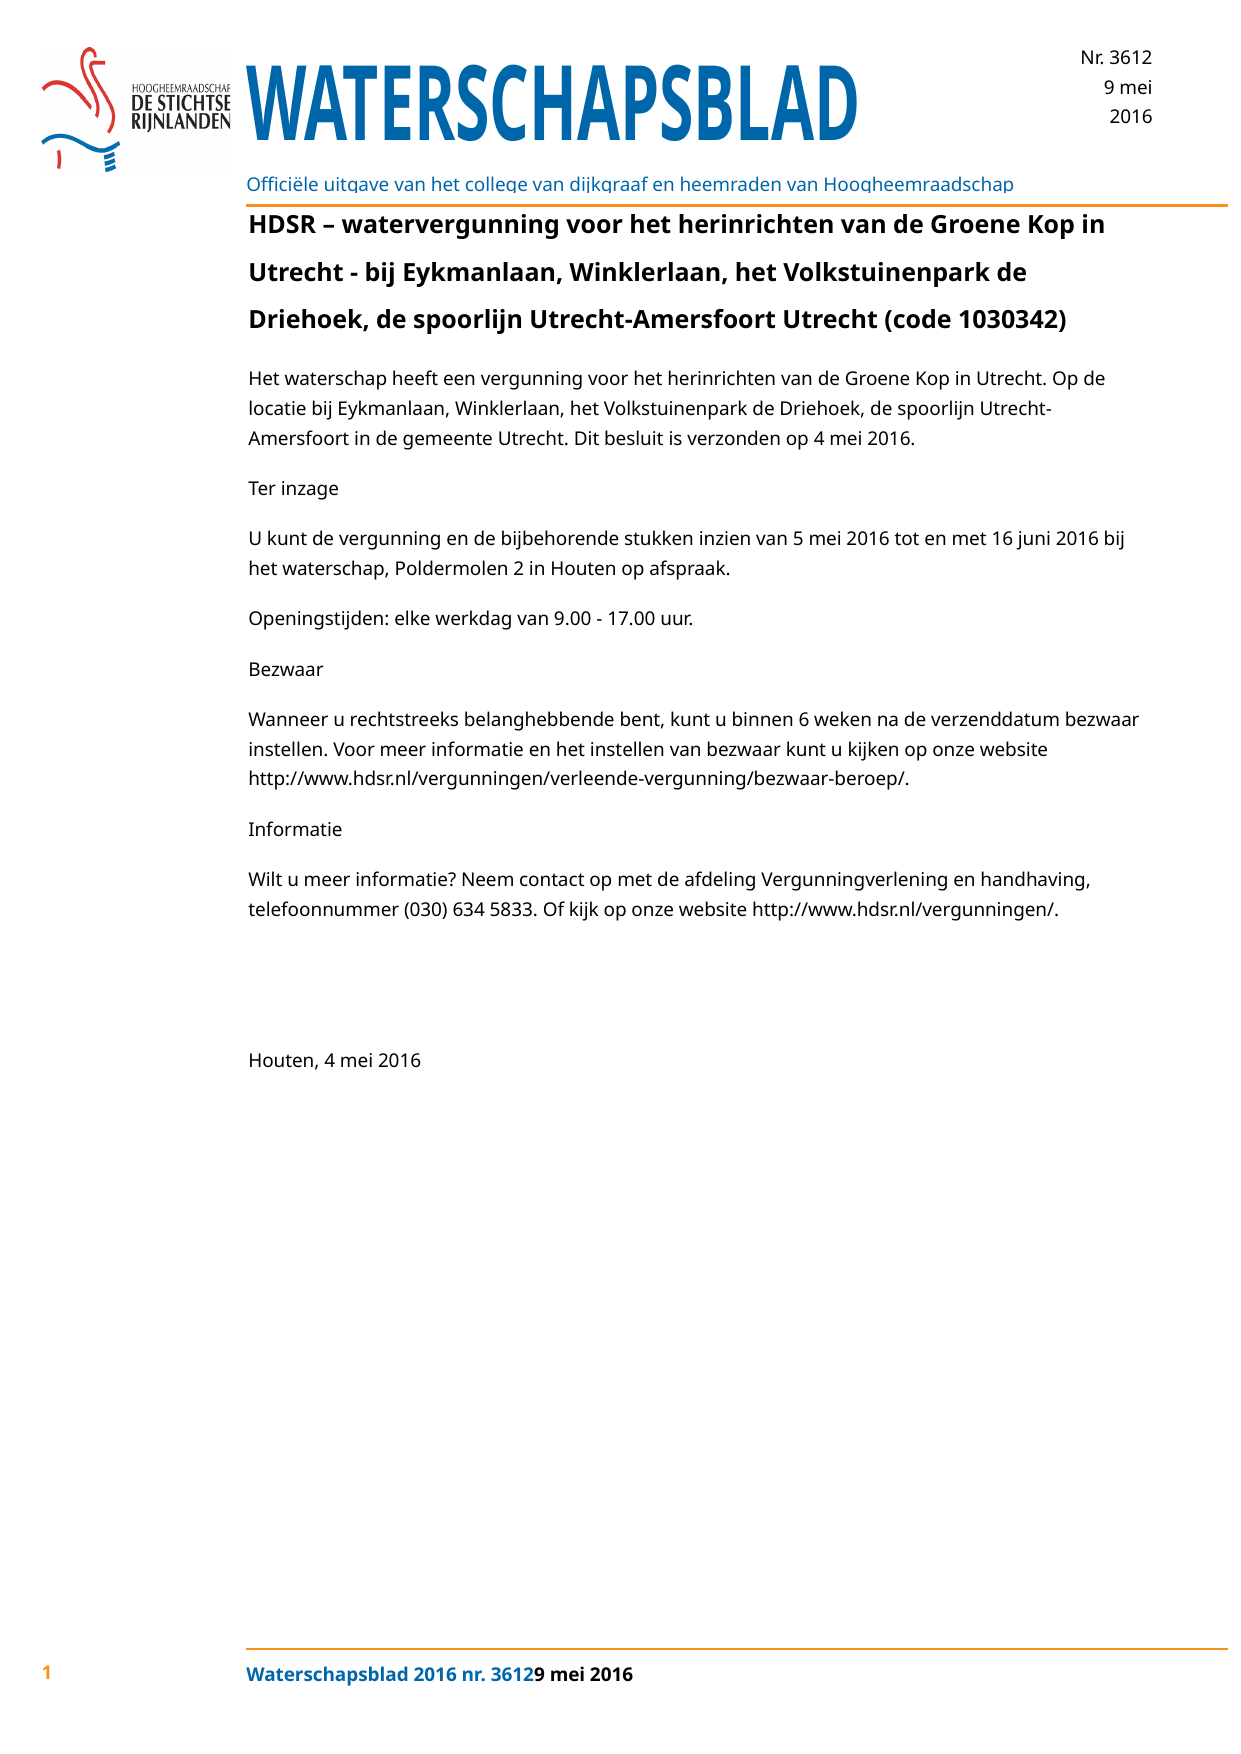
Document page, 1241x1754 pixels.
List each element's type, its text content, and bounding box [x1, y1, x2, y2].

text HDSR – watervergunning voor het herinrichten van de Groene Kop in Utrecht - bij Eykmanlaan, Winklerlaan, het Volkstuinenpark de Driehoek, de spoorlijn Utrecht-Amersfoort Utrecht (code 1030342) [248, 207, 1152, 336]
text Openingstijden: elke werkdag van 9.00 - 17.00 uur. [248, 606, 1152, 631]
text Houten, 4 mei 2016 [248, 1047, 1152, 1073]
text Informatie [248, 816, 1152, 842]
text Wilt u meer informatie? Neem contact op met de afdeling Vergunningverlening en handhaving, telefoonnummer (030) 634 5833. Of kijk op onze website http://www.hdsr.nl/vergunningen/. [248, 866, 1152, 922]
text Wanneer u rechtstreeks belanghebbende bent, kunt u binnen 6 weken na de verzenddatum bezwaar instellen. Voor meer informatie en het instellen van bezwaar kunt u kijken op onze website http://www.hdsr.nl/vergunningen/verleende-vergunning/bezwaar-beroep/. [248, 706, 1152, 791]
text Bezwaar [248, 656, 1152, 682]
text Het waterschap heeft een vergunning voor het herinrichten van de Groene Kop in Utrecht. Op de locatie bij Eykmanlaan, Winklerlaan, het Volkstuinenpark de Driehoek, de spoorlijn Utrecht-Amersfoort in de gemeente Utrecht. Dit besluit is verzonden op 4 mei 2016. [248, 366, 1152, 450]
text U kunt de vergunning en de bijbehorende stukken inzien van 5 mei 2016 tot en met 16 juni 2016 bij het waterschap, Poldermolen 2 in Houten op afspraak. [248, 526, 1152, 581]
text Ter inzage [248, 475, 1152, 501]
picture [41, 47, 231, 172]
